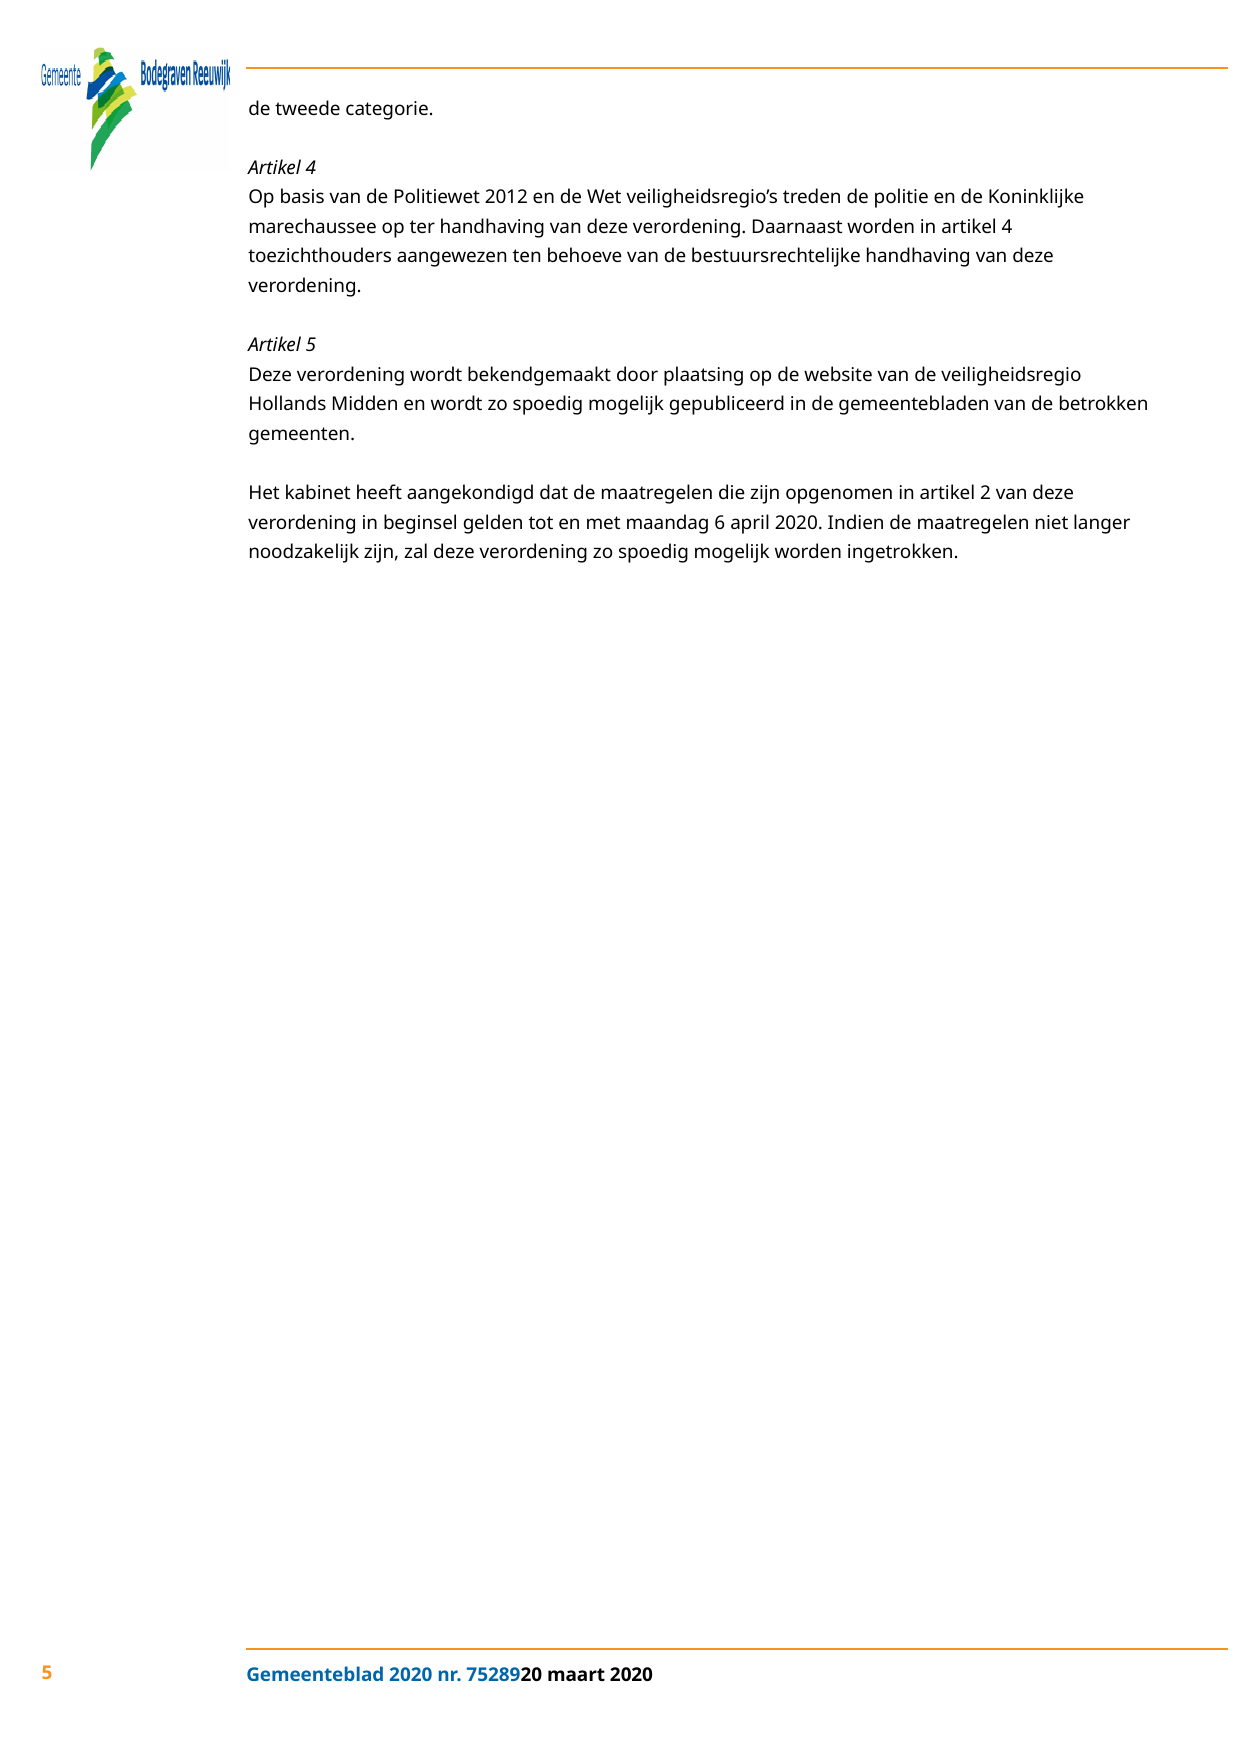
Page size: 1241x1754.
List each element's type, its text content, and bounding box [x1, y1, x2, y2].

text Deze verordening wordt bekendgemaakt door plaatsing op de website van de veiligheidsregio Hollands Midden en wordt zo spoedig mogelijk gepubliceerd in de gemeentebladen van de betrokken gemeenten. [248, 361, 1152, 446]
text Het kabinet heeft aangekondigd dat de maatregelen die zijn opgenomen in artikel 2 van deze verordening in beginsel gelden tot en met maandag 6 april 2020. Indien de maatregelen niet langer noodzakelijk zijn, zal deze verordening zo spoedig mogelijk worden ingetrokken. [248, 479, 1152, 564]
text de tweede categorie. [248, 95, 1152, 121]
text Artikel 5 [248, 331, 1152, 357]
text Artikel 4 [248, 154, 1152, 180]
picture [41, 47, 231, 172]
text Op basis van de Politiewet 2012 en de Wet veiligheidsregio’s treden de politie en de Koninklijke marechaussee op ter handhaving van deze verordening. Daarnaast worden in artikel 4 toezichthouders aangewezen ten behoeve van de bestuursrechtelijke handhaving van deze verordening. [248, 183, 1152, 298]
